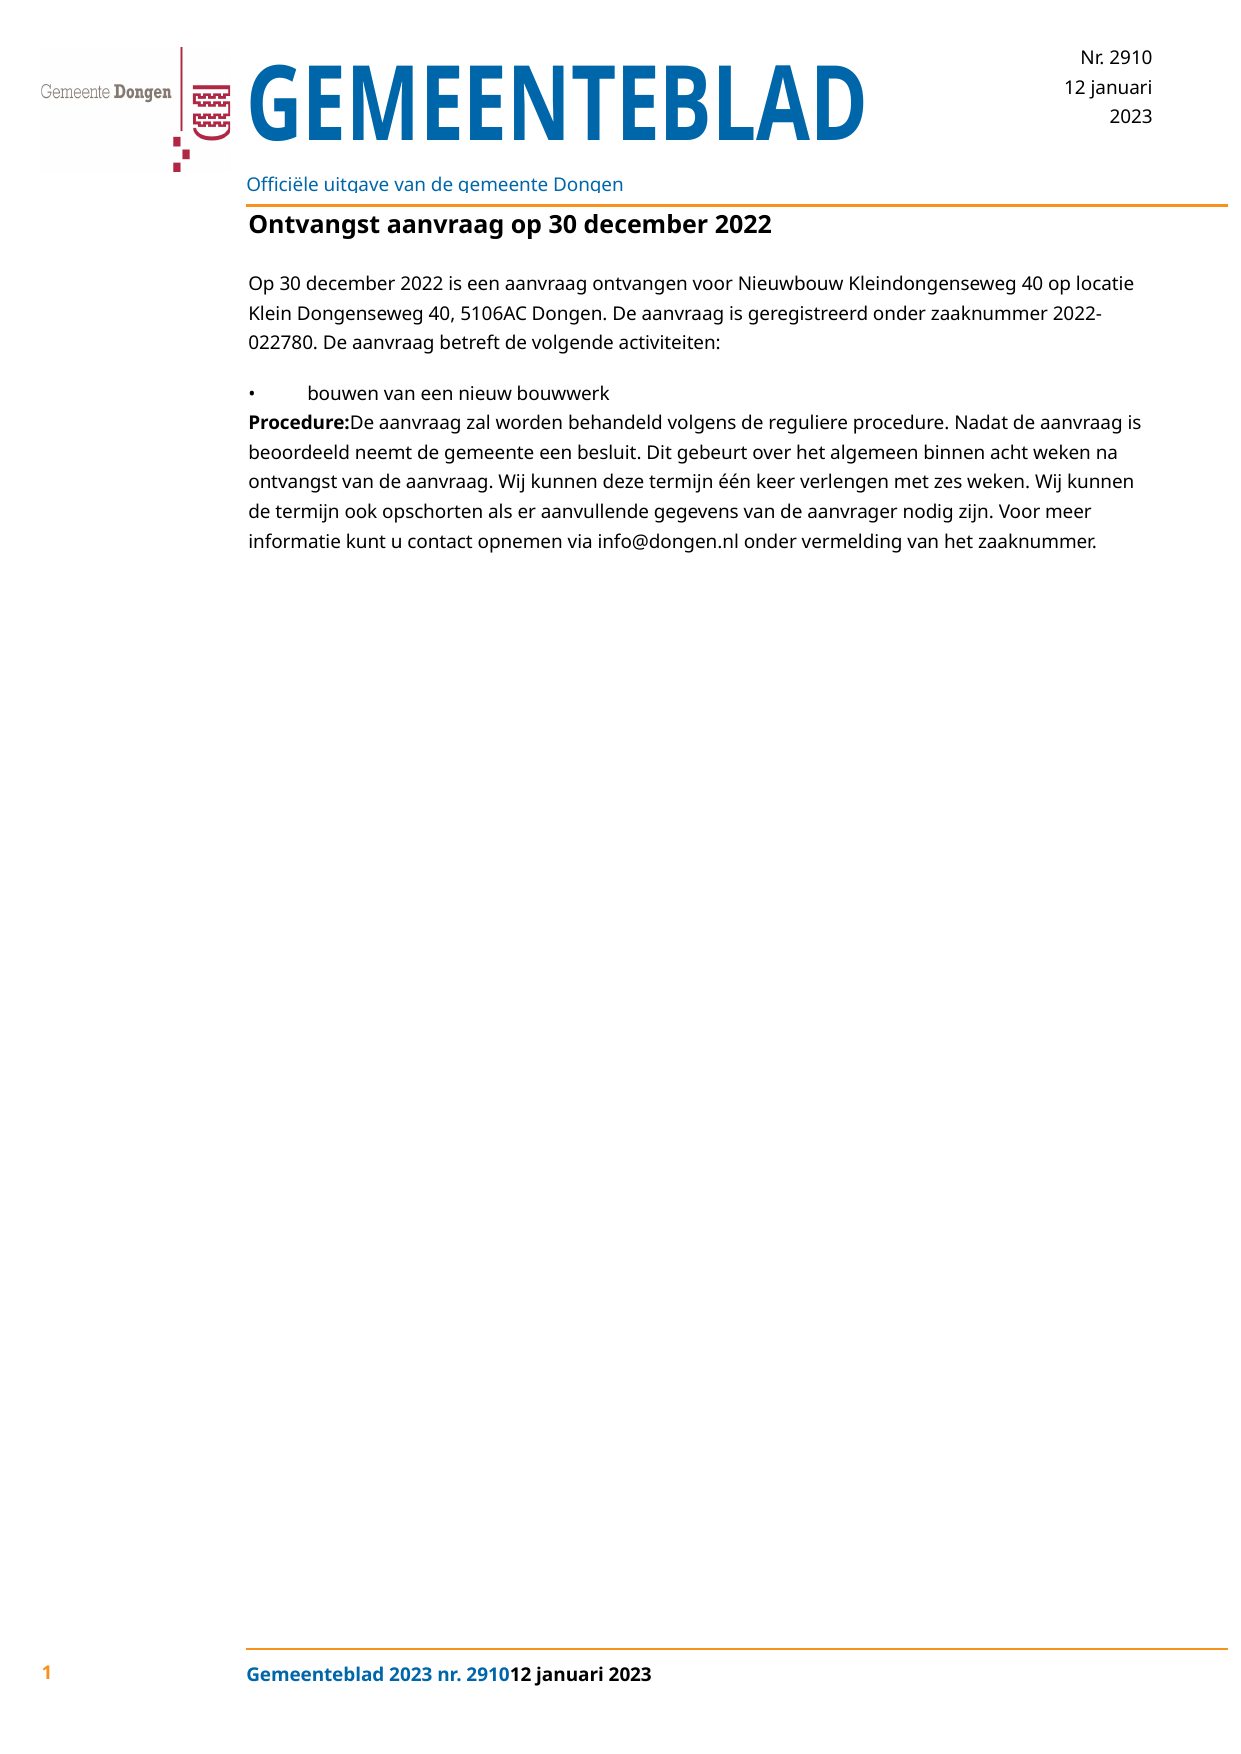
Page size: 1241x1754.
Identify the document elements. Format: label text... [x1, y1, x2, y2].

list bouwen van een nieuw bouwwerk [248, 380, 1152, 406]
text Procedure:De aanvraag zal worden behandeld volgens de reguliere procedure. Nadat de aanvraag is beoordeeld neemt de gemeente een besluit. Dit gebeurt over het algemeen binnen acht weken na ontvangst van de aanvraag. Wij kunnen deze termijn één keer verlengen met zes weken. Wij kunnen de termijn ook opschorten als er aanvullende gegevens van de aanvrager nodig zijn. Voor meer informatie kunt u contact opnemen via info@dongen.nl onder vermelding van het zaaknummer. [248, 409, 1152, 553]
picture [41, 47, 231, 172]
text Op 30 december 2022 is een aanvraag ontvangen voor Nieuwbouw Kleindongenseweg 40 op locatie Klein Dongenseweg 40, 5106AC Dongen. De aanvraag is geregistreerd onder zaaknummer 2022-022780. De aanvraag betreft de volgende activiteiten: [248, 270, 1152, 355]
text Ontvangst aanvraag op 30 december 2022 [248, 207, 1152, 241]
